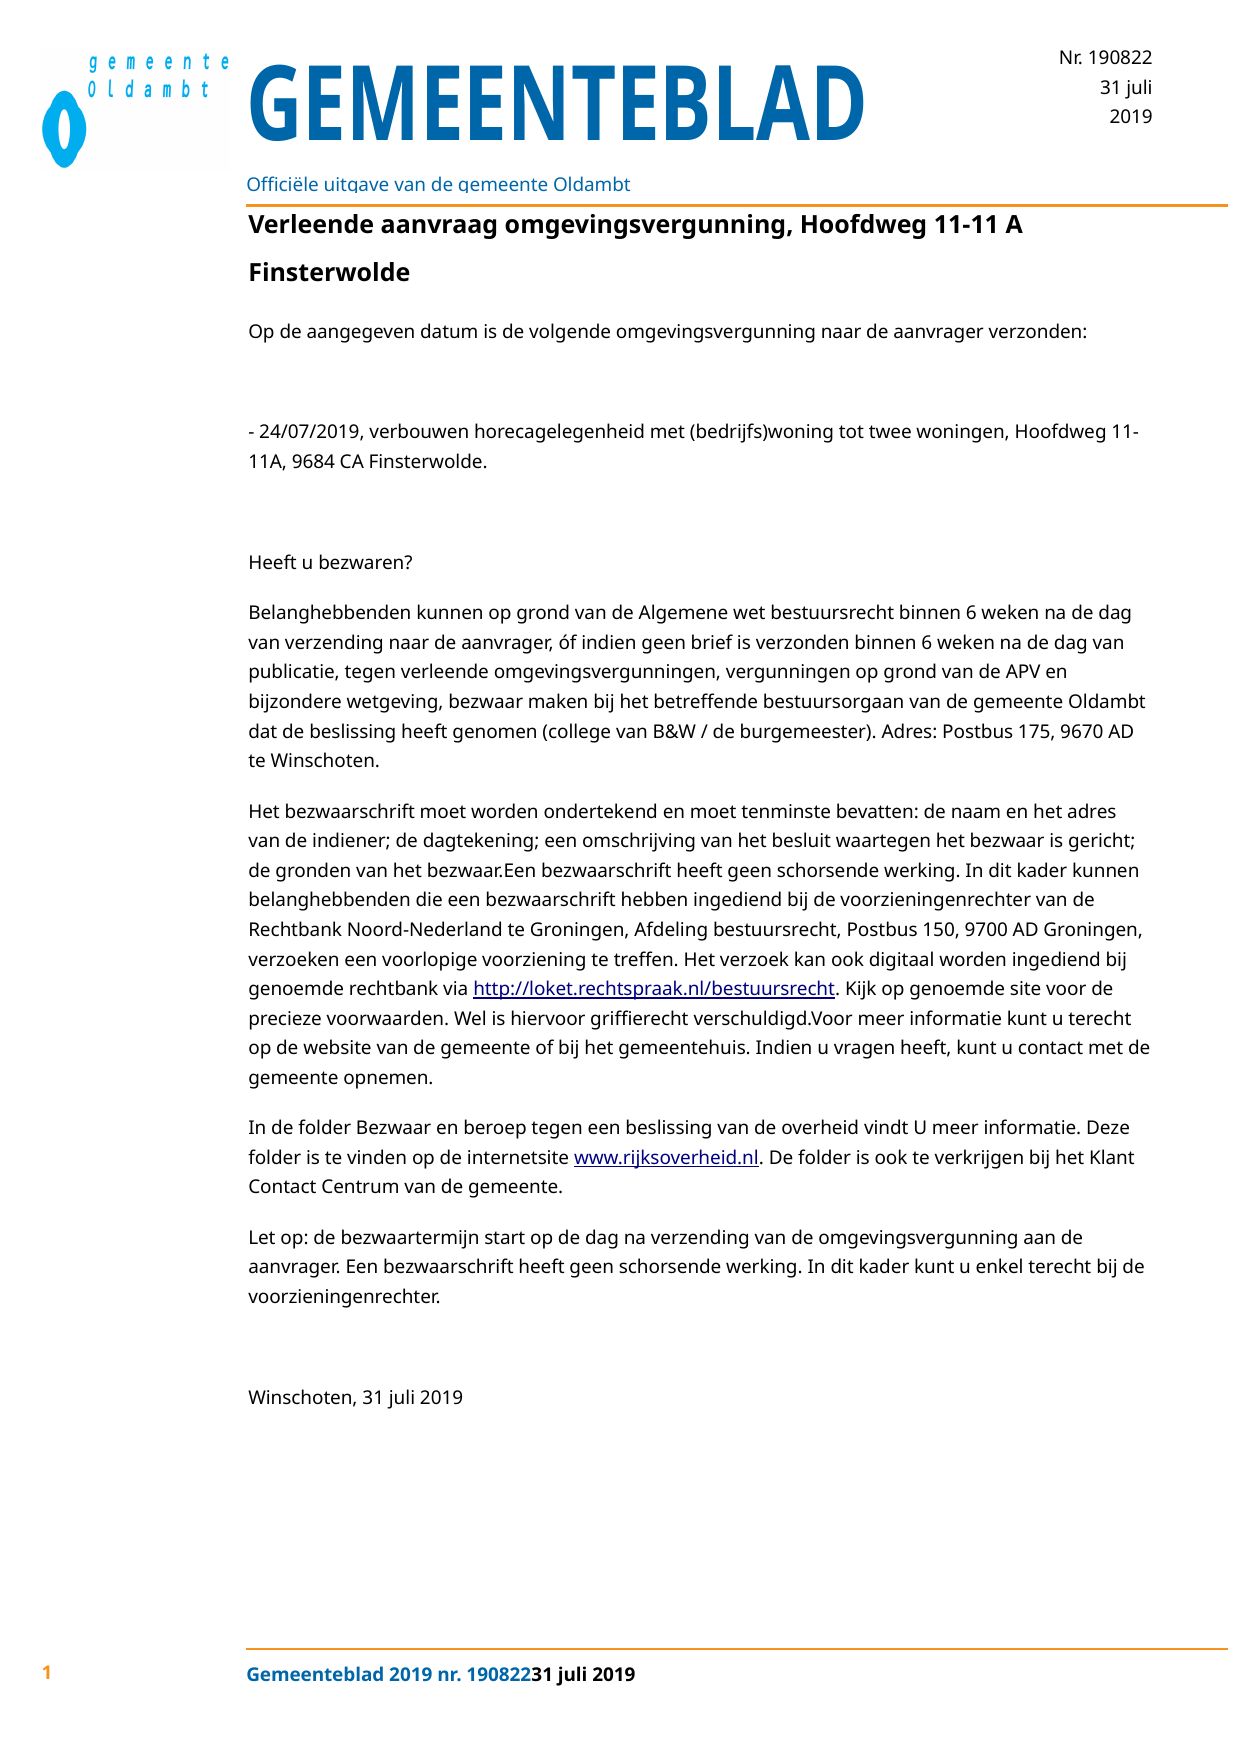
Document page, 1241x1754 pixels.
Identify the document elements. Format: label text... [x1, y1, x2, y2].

text Heeft u bezwaren? [248, 549, 1152, 575]
text Let op: de bezwaartermijn start op de dag na verzending van de omgevingsvergunning aan de aanvrager. Een bezwaarschrift heeft geen schorsende werking. In dit kader kunt u enkel terecht bij de voorzieningenrechter. [248, 1224, 1152, 1309]
text Op de aangegeven datum is de volgende omgevingsvergunning naar de aanvrager verzonden: [248, 318, 1152, 344]
text Verleende aanvraag omgevingsvergunning, Hoofdweg 11-11 A Finsterwolde [248, 207, 1152, 288]
text Winschoten, 31 juli 2019 [248, 1384, 1152, 1410]
text - 24/07/2019, verbouwen horecagelegenheid met (bedrijfs)woning tot twee woningen, Hoofdweg 11-11A, 9684 CA Finsterwolde. [248, 419, 1152, 474]
text Belanghebbenden kunnen op grond van de Algemene wet bestuursrecht binnen 6 weken na de dag van verzending naar de aanvrager, óf indien geen brief is verzonden binnen 6 weken na de dag van publicatie, tegen verleende omgevingsvergunningen, vergunningen op grond van de APV en bijzondere wetgeving, bezwaar maken bij het betreffende bestuursorgaan van de gemeente Oldambt dat de beslissing heeft genomen (college van B&W / de burgemeester). Adres: Postbus 175, 9670 AD te Winschoten. [248, 599, 1152, 773]
picture [41, 47, 231, 172]
text In de folder Bezwaar en beroep tegen een beslissing van de overheid vindt U meer informatie. Deze folder is te vinden op de internetsite www.rijksoverheid.nl. De folder is ook te verkrijgen bij het Klant Contact Centrum van de gemeente. [248, 1114, 1152, 1199]
text Het bezwaarschrift moet worden ondertekend en moet tenminste bevatten: de naam en het adres van de indiener; de dagtekening; een omschrijving van het besluit waartegen het bezwaar is gericht; de gronden van het bezwaar.Een bezwaarschrift heeft geen schorsende werking. In dit kader kunnen belanghebbenden die een bezwaarschrift hebben ingediend bij de voorzieningenrechter van de Rechtbank Noord-Nederland te Groningen, Afdeling bestuursrecht, Postbus 150, 9700 AD Groningen, verzoeken een voorlopige voorziening te treffen. Het verzoek kan ook digitaal worden ingediend bij genoemde rechtbank via http://loket.rechtspraak.nl/bestuursrecht. Kijk op genoemde site voor de precieze voorwaarden. Wel is hiervoor griffierecht verschuldigd.Voor meer informatie kunt u terecht op de website van de gemeente of bij het gemeentehuis. Indien u vragen heeft, kunt u contact met de gemeente opnemen. [248, 798, 1152, 1090]
